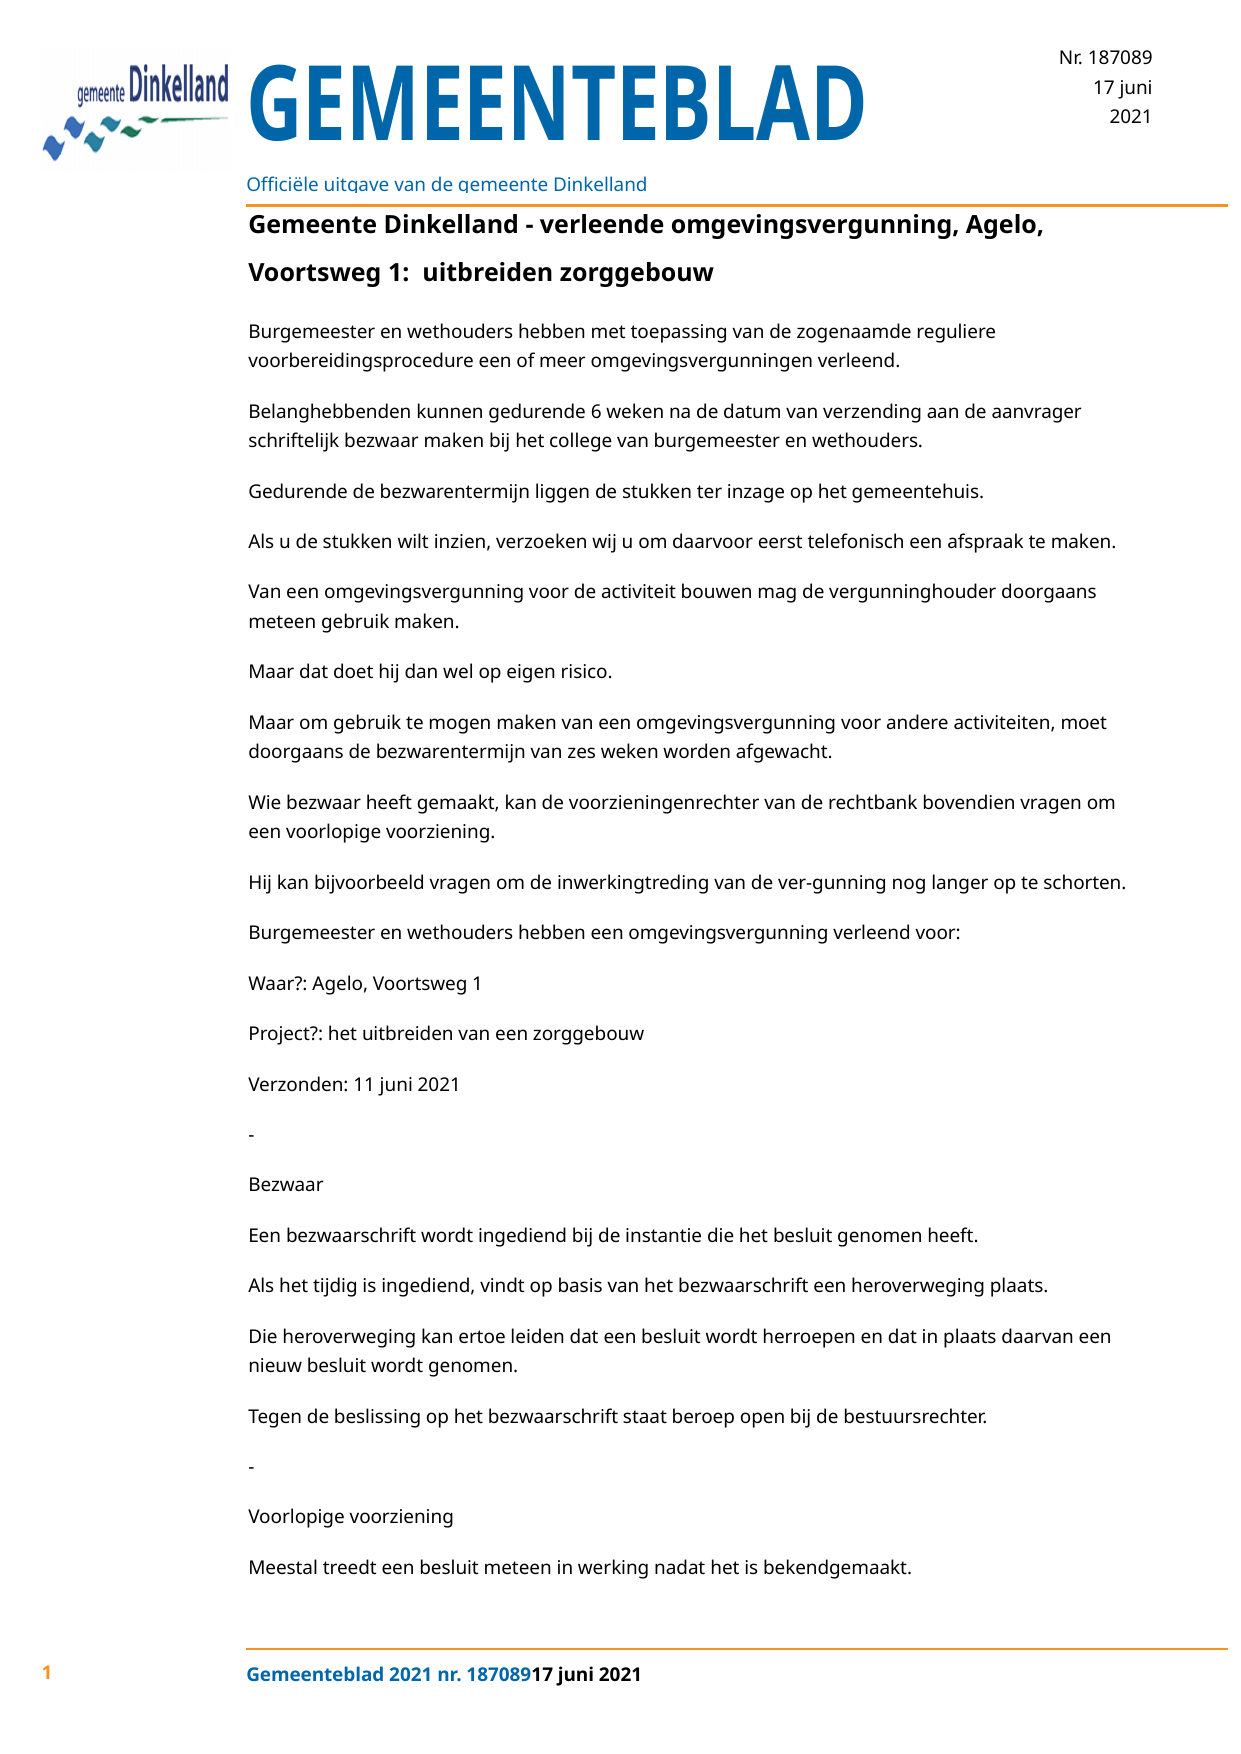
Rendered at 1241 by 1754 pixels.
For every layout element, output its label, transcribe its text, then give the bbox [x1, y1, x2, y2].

text - [248, 1453, 1152, 1479]
text Een bezwaarschrift wordt ingediend bij de instantie die het besluit genomen heeft. [248, 1222, 1152, 1248]
text Gemeente Dinkelland - verleende omgevingsvergunning, Agelo, Voortsweg 1: uitbreiden zorggebouw [248, 207, 1152, 288]
text Bezwaar [248, 1172, 1152, 1197]
text Voorlopige voorziening [248, 1504, 1152, 1529]
text Tegen de beslissing op het bezwaarschrift staat beroep open bij de bestuursrechter. [248, 1403, 1152, 1429]
text - [248, 1121, 1152, 1147]
text Maar dat doet hij dan wel op eigen risico. [248, 659, 1152, 684]
text Als het tijdig is ingediend, vindt op basis van het bezwaarschrift een heroverweging plaats. [248, 1272, 1152, 1298]
text Van een omgevingsvergunning voor de activiteit bouwen mag de vergunninghouder doorgaans meteen gebruik maken. [248, 579, 1152, 634]
text Als u de stukken wilt inzien, verzoeken wij u om daarvoor eerst telefonisch een afspraak te maken. [248, 528, 1152, 554]
picture [41, 47, 231, 172]
text Project?: het uitbreiden van een zorggebouw [248, 1020, 1152, 1046]
text Burgemeester en wethouders hebben met toepassing van de zogenaamde reguliere voorbereidingsprocedure een of meer omgevingsvergunningen verleend. [248, 318, 1152, 373]
text Waar?: Agelo, Voortsweg 1 [248, 970, 1152, 996]
text Die heroverweging kan ertoe leiden dat een besluit wordt herroepen en dat in plaats daarvan een nieuw besluit wordt genomen. [248, 1323, 1152, 1378]
text Burgemeester en wethouders hebben een omgevingsvergunning verleend voor: [248, 919, 1152, 945]
text Gedurende de bezwarentermijn liggen de stukken ter inzage op het gemeentehuis. [248, 478, 1152, 504]
text Meestal treedt een besluit meteen in werking nadat het is bekendgemaakt. [248, 1554, 1152, 1580]
text Verzonden: 11 juni 2021 [248, 1071, 1152, 1097]
text Belanghebbenden kunnen gedurende 6 weken na de datum van verzending aan de aanvrager schriftelijk bezwaar maken bij het college van burgemeester en wethouders. [248, 398, 1152, 453]
text Wie bezwaar heeft gemaakt, kan de voorzieningenrechter van de rechtbank bovendien vragen om een voorlopige voorziening. [248, 789, 1152, 844]
text Hij kan bijvoorbeeld vragen om de inwerkingtreding van de ver-gunning nog langer op te schorten. [248, 869, 1152, 895]
text Maar om gebruik te mogen maken van een omgevingsvergunning voor andere activiteiten, moet doorgaans de bezwarentermijn van zes weken worden afgewacht. [248, 709, 1152, 764]
